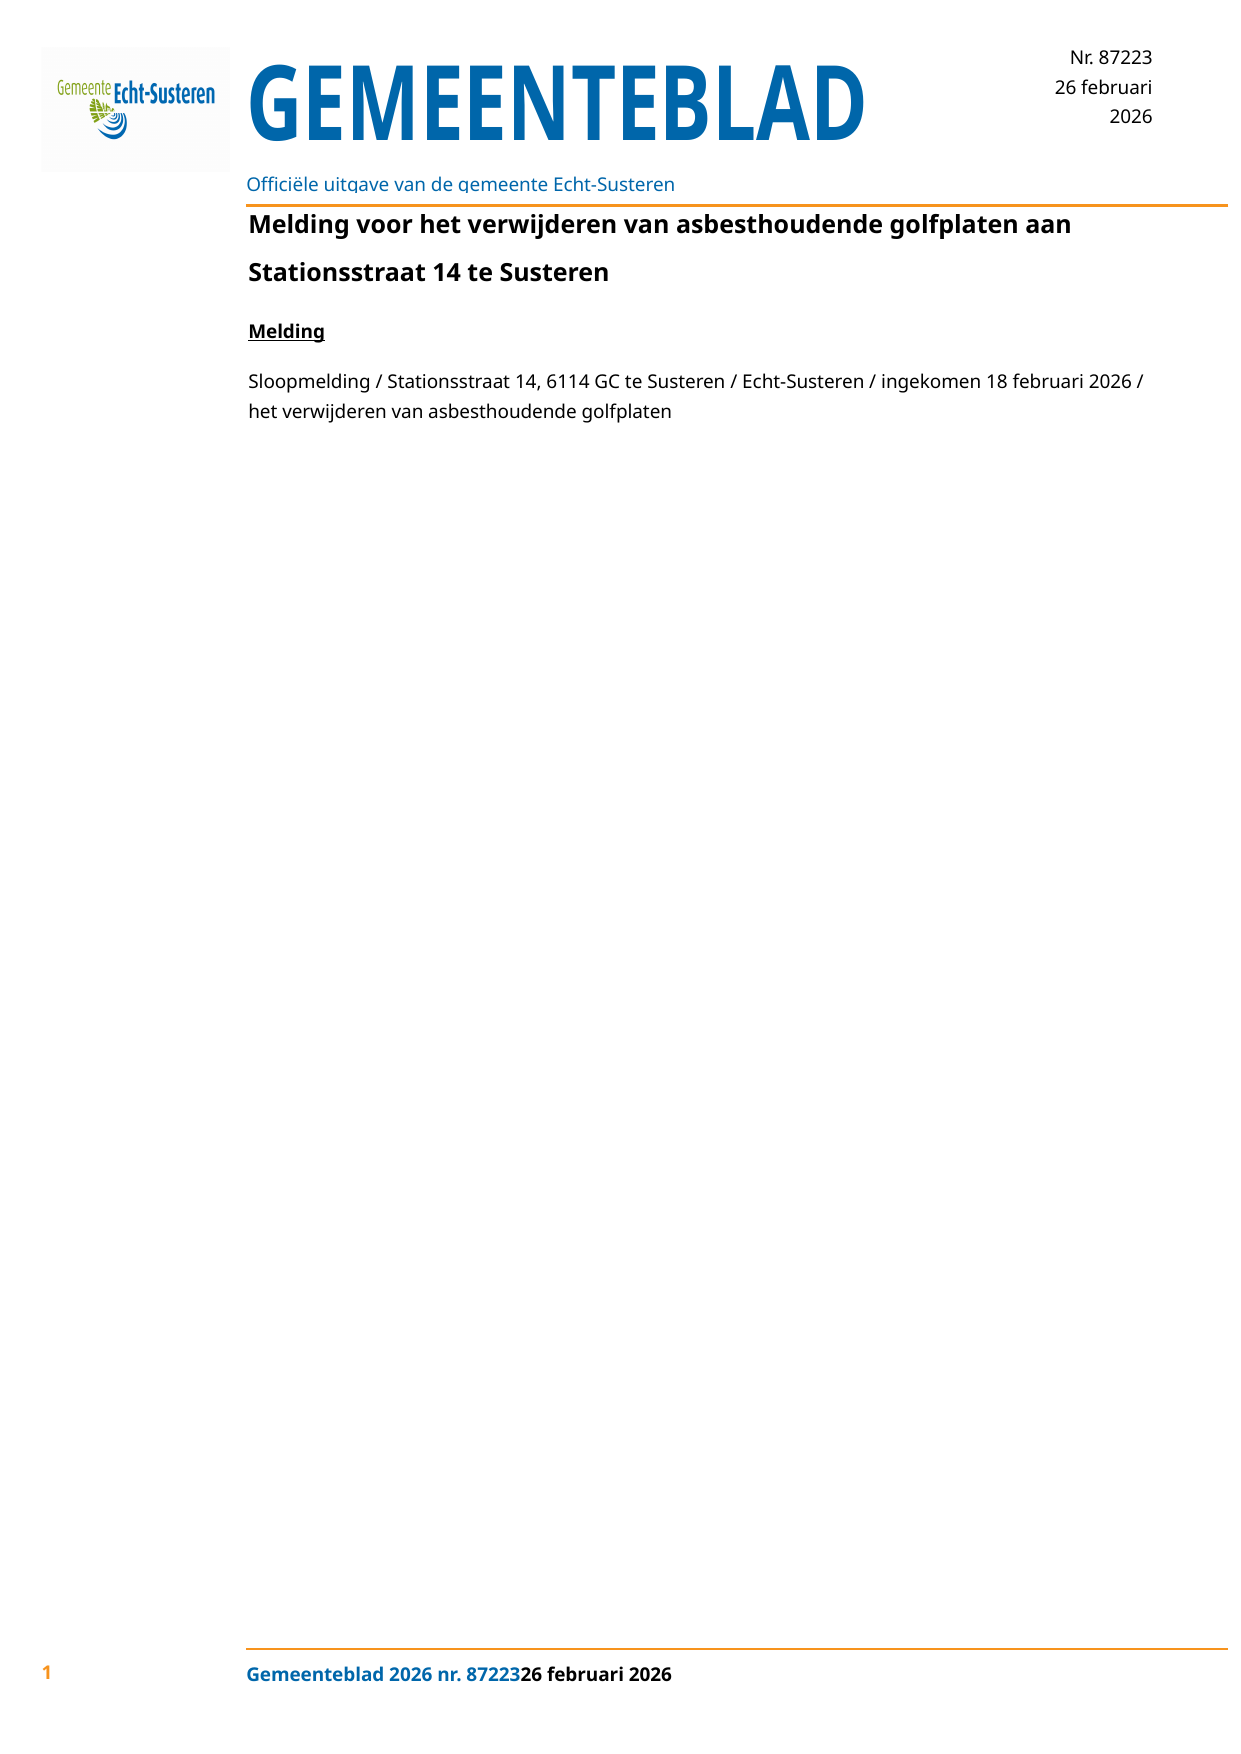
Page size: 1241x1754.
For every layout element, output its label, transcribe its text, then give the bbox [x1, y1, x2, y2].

text Melding [248, 318, 1152, 344]
text Melding voor het verwijderen van asbesthoudende golfplaten aan Stationsstraat 14 te Susteren [248, 207, 1152, 288]
text Sloopmelding / Stationsstraat 14, 6114 GC te Susteren / Echt-Susteren / ingekomen 18 februari 2026 / het verwijderen van asbesthoudende golfplaten [248, 368, 1152, 424]
picture [41, 47, 231, 172]
